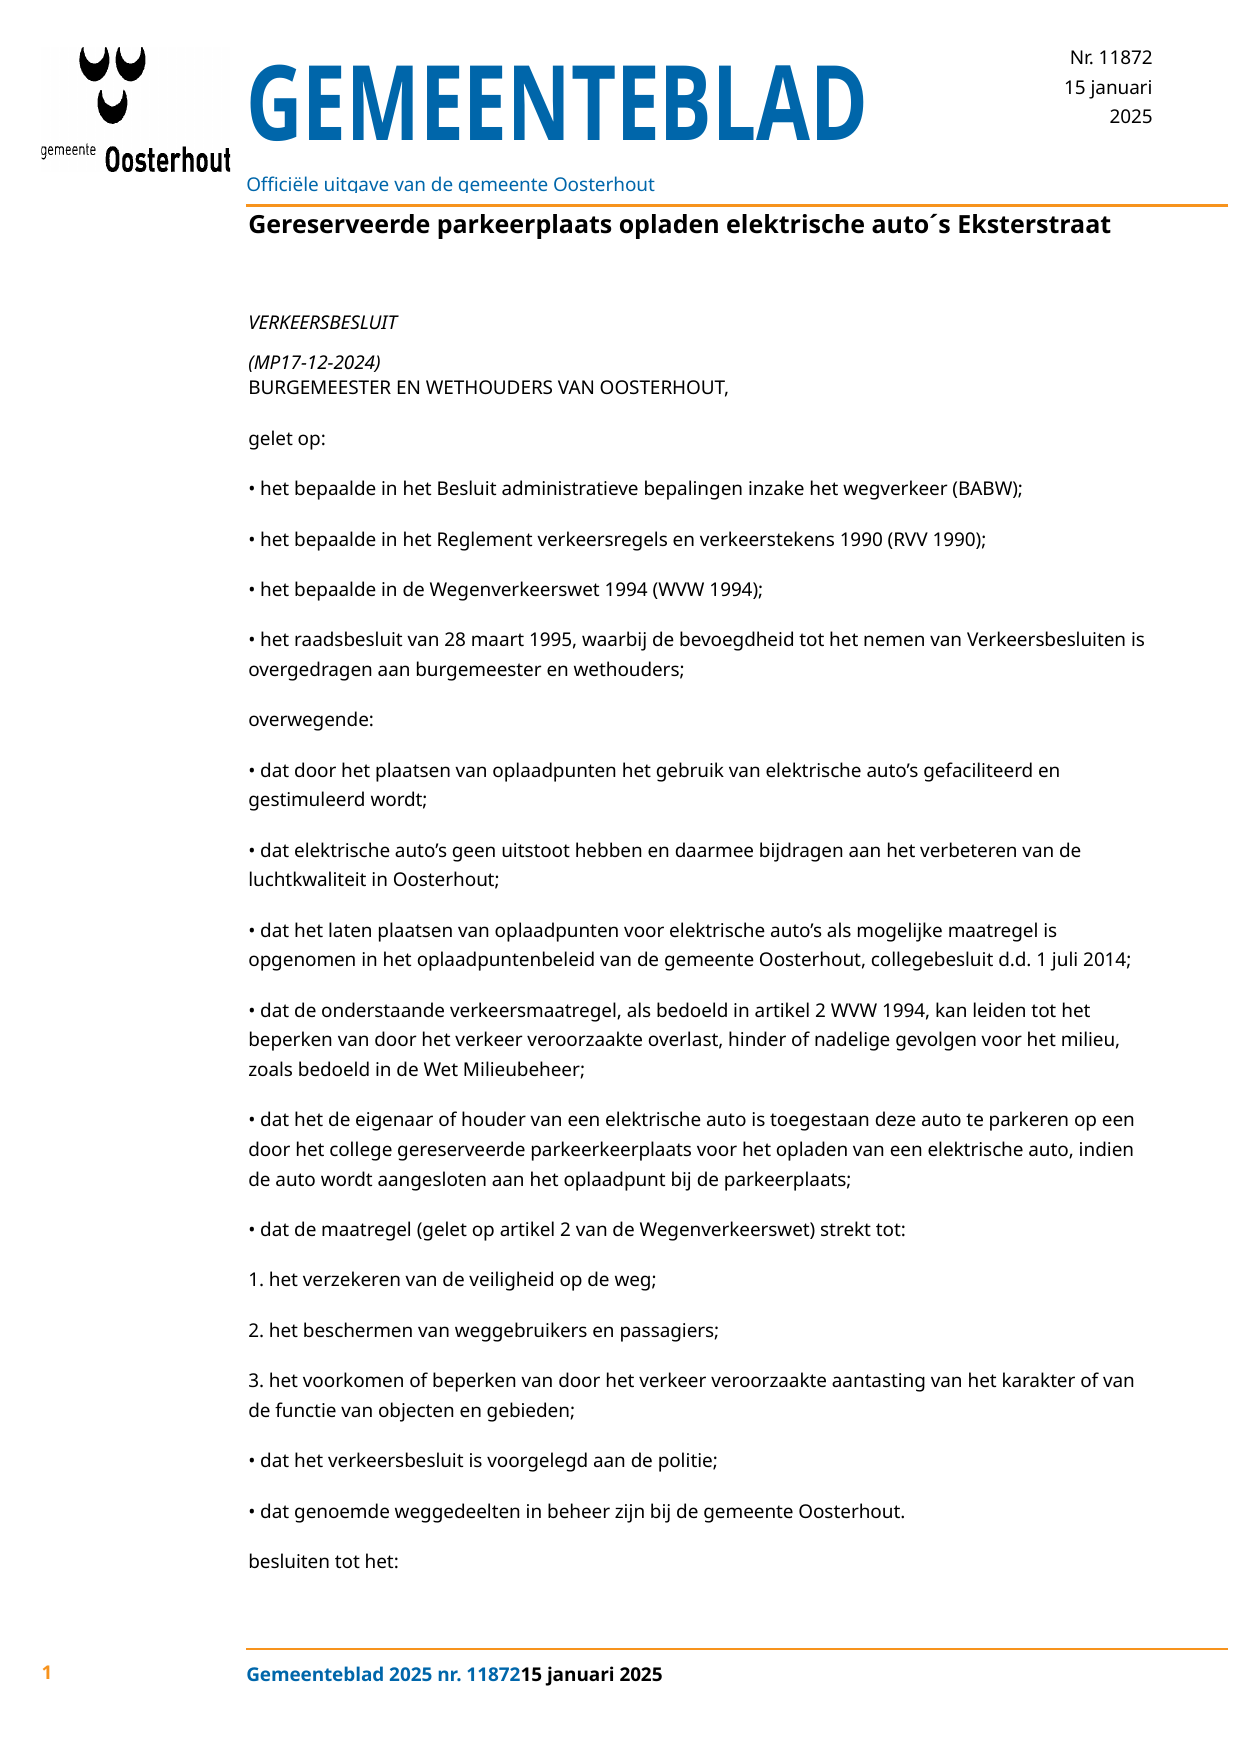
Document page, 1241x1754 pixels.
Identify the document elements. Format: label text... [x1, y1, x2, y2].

text • het raadsbesluit van 28 maart 1995, waarbij de bevoegdheid tot het nemen van Verkeersbesluiten is overgedragen aan burgemeester en wethouders; [248, 627, 1152, 682]
text besluiten tot het: [248, 1548, 1152, 1574]
text • het bepaalde in de Wegenverkeerswet 1994 (WVW 1994); [248, 576, 1152, 602]
text gelet op: [248, 425, 1152, 451]
text • het bepaalde in het Reglement verkeersregels en verkeerstekens 1990 (RVV 1990); [248, 526, 1152, 552]
text • dat het verkeersbesluit is voorgelegd aan de politie; [248, 1447, 1152, 1473]
text • dat genoemde weggedeelten in beheer zijn bij de gemeente Oosterhout. [248, 1498, 1152, 1524]
text • het bepaalde in het Besluit administratieve bepalingen inzake het wegverkeer (BABW); [248, 475, 1152, 501]
text 1. het verzekeren van de veiligheid op de weg; [248, 1267, 1152, 1292]
text • dat het de eigenaar of houder van een elektrische auto is toegestaan deze auto te parkeren op een door het college gereserveerde parkeerkeerplaats voor het opladen van een elektrische auto, indien de auto wordt aangesloten aan het oplaadpunt bij de parkeerplaats; [248, 1107, 1152, 1192]
text • dat door het plaatsen van oplaadpunten het gebruik van elektrische auto’s gefaciliteerd en gestimuleerd wordt; [248, 757, 1152, 812]
picture [41, 47, 231, 172]
text • dat elektrische auto’s geen uitstoot hebben en daarmee bijdragen aan het verbeteren van de luchtkwaliteit in Oosterhout; [248, 837, 1152, 892]
text 2. het beschermen van weggebruikers en passagiers; [248, 1317, 1152, 1343]
text Gereserveerde parkeerplaats opladen elektrische auto´s Eksterstraat [248, 207, 1152, 241]
text BURGEMEESTER EN WETHOUDERS VAN OOSTERHOUT, [248, 374, 1152, 400]
text VERKEERSBESLUIT [248, 309, 1152, 335]
text overwegende: [248, 707, 1152, 732]
text • dat de onderstaande verkeersmaatregel, als bedoeld in artikel 2 WVW 1994, kan leiden tot het beperken van door het verkeer veroorzaakte overlast, hinder of nadelige gevolgen voor het milieu, zoals bedoeld in de Wet Milieubeheer; [248, 997, 1152, 1082]
text • dat het laten plaatsen van oplaadpunten voor elektrische auto’s als mogelijke maatregel is opgenomen in het oplaadpuntenbeleid van de gemeente Oosterhout, collegebesluit d.d. 1 juli 2014; [248, 917, 1152, 972]
text • dat de maatregel (gelet op artikel 2 van de Wegenverkeerswet) strekt tot: [248, 1216, 1152, 1242]
text 3. het voorkomen of beperken van door het verkeer veroorzaakte aantasting van het karakter of van de functie van objecten en gebieden; [248, 1367, 1152, 1423]
text (MP17-12-2024) [248, 349, 1152, 374]
